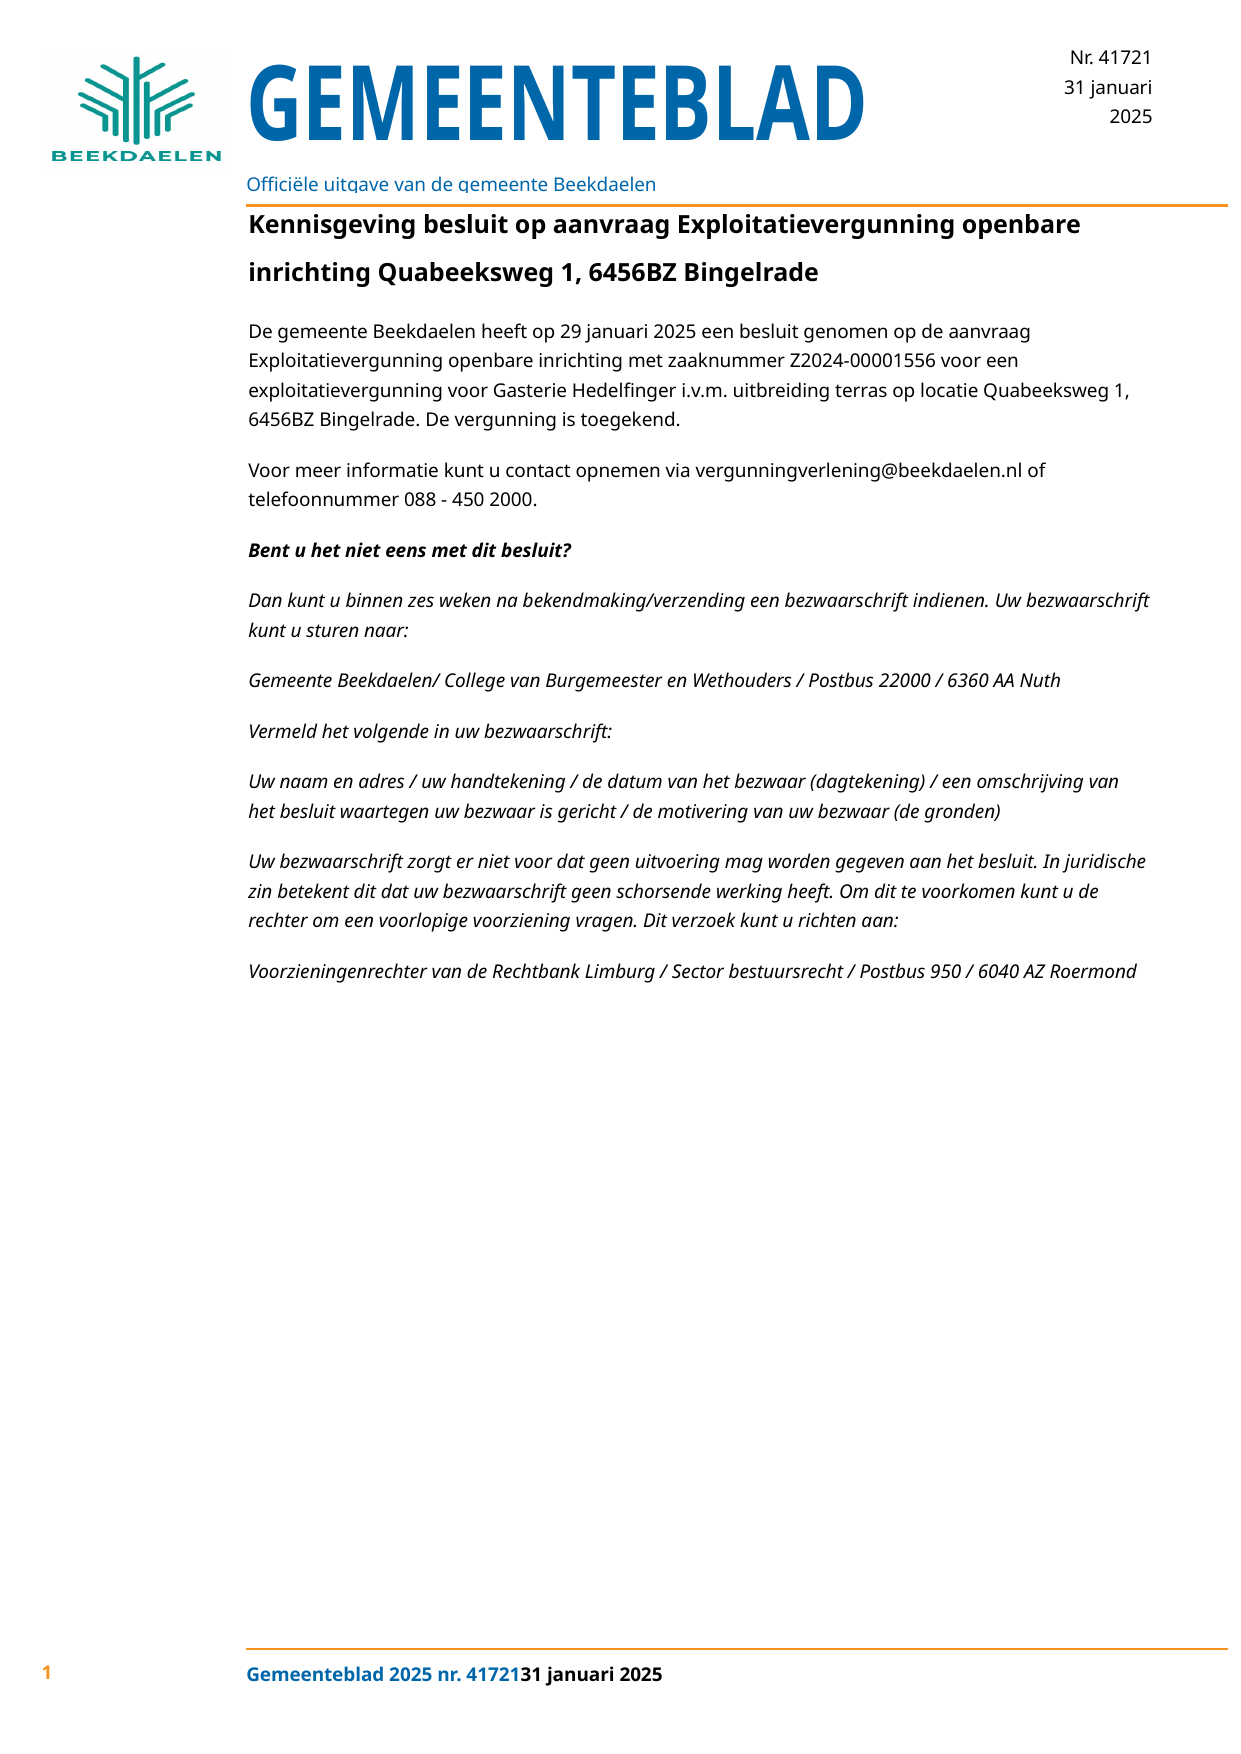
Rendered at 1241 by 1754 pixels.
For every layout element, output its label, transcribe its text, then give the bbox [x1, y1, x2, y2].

text Voorzieningenrechter van de Rechtbank Limburg / Sector bestuursrecht / Postbus 950 / 6040 AZ Roermond [248, 958, 1152, 984]
text Kennisgeving besluit op aanvraag Exploitatievergunning openbare inrichting Quabeeksweg 1, 6456BZ Bingelrade [248, 207, 1152, 288]
text De gemeente Beekdaelen heeft op 29 januari 2025 een besluit genomen op de aanvraag Exploitatievergunning openbare inrichting met zaaknummer Z2024-00001556 voor een exploitatievergunning voor Gasterie Hedelfinger i.v.m. uitbreiding terras op locatie Quabeeksweg 1, 6456BZ Bingelrade. De vergunning is toegekend. [248, 318, 1152, 432]
text Gemeente Beekdaelen/ College van Burgemeester en Wethouders / Postbus 22000 / 6360 AA Nuth [248, 667, 1152, 693]
text Bent u het niet eens met dit besluit? [248, 537, 1152, 563]
picture [41, 47, 231, 172]
text Vermeld het volgende in uw bezwaarschrift: [248, 718, 1152, 744]
text Uw naam en adres / uw handtekening / de datum van het bezwaar (dagtekening) / een omschrijving van het besluit waartegen uw bezwaar is gericht / de motivering van uw bezwaar (de gronden) [248, 768, 1152, 824]
text Voor meer informatie kunt u contact opnemen via vergunningverlening@beekdaelen.nl of telefoonnummer 088 - 450 2000. [248, 457, 1152, 512]
text Dan kunt u binnen zes weken na bekendmaking/verzending een bezwaarschrift indienen. Uw bezwaarschrift kunt u sturen naar: [248, 587, 1152, 643]
text Uw bezwaarschrift zorgt er niet voor dat geen uitvoering mag worden gegeven aan het besluit. In juridische zin betekent dit dat uw bezwaarschrift geen schorsende werking heeft. Om dit te voorkomen kunt u de rechter om een voorlopige voorziening vragen. Dit verzoek kunt u richten aan: [248, 848, 1152, 933]
